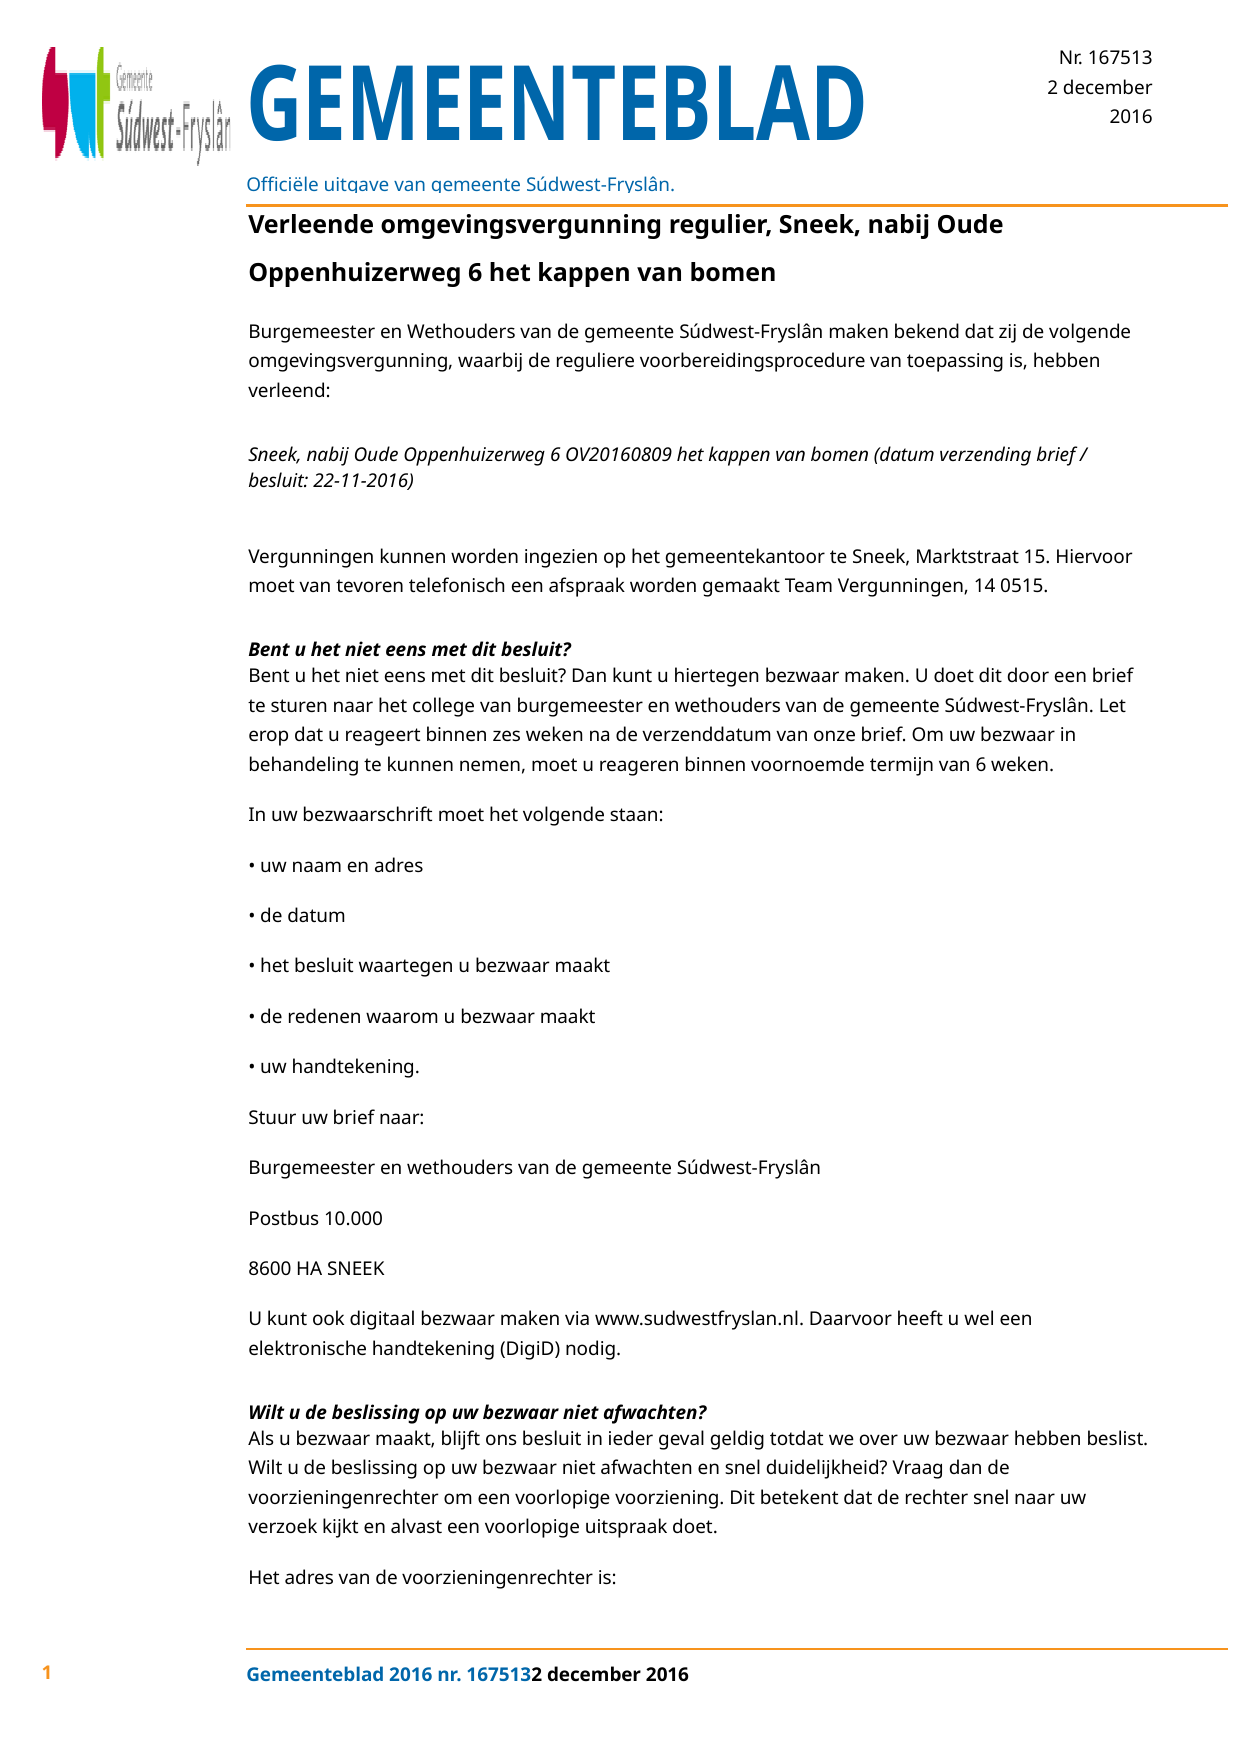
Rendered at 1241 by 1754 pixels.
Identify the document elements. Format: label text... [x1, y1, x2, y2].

text U kunt ook digitaal bezwaar maken via www.sudwestfryslan.nl. Daarvoor heeft u wel een elektronische handtekening (DigiD) nodig. [248, 1306, 1152, 1361]
text • de datum [248, 902, 1152, 928]
text Sneek, nabij Oude Oppenhuizerweg 6 OV20160809 het kappen van bomen (datum verzending brief / besluit: 22-11-2016) [248, 441, 1152, 492]
text • het besluit waartegen u bezwaar maakt [248, 953, 1152, 978]
text Bent u het niet eens met dit besluit? [248, 636, 1152, 662]
text Postbus 10.000 [248, 1205, 1152, 1230]
text Wilt u de beslissing op uw bezwaar niet afwachten? [248, 1399, 1152, 1425]
text Het adres van de voorzieningenrechter is: [248, 1564, 1152, 1590]
text Stuur uw brief naar: [248, 1104, 1152, 1129]
text Verleende omgevingsvergunning regulier, Sneek, nabij Oude Oppenhuizerweg 6 het kappen van bomen [248, 207, 1152, 288]
text Vergunningen kunnen worden ingezien op het gemeentekantoor te Sneek, Marktstraat 15. Hiervoor moet van tevoren telefonisch een afspraak worden gemaakt Team Vergunningen, 14 0515. [248, 543, 1152, 598]
text • de redenen waarom u bezwaar maakt [248, 1003, 1152, 1029]
text • uw naam en adres [248, 852, 1152, 877]
text Bent u het niet eens met dit besluit? Dan kunt u hiertegen bezwaar maken. U doet dit door een brief te sturen naar het college van burgemeester en wethouders van de gemeente Súdwest-Fryslân. Let erop dat u reageert binnen zes weken na de verzenddatum van onze brief. Om uw bezwaar in behandeling te kunnen nemen, moet u reageren binnen voornoemde termijn van 6 weken. [248, 662, 1152, 777]
text Als u bezwaar maakt, blijft ons besluit in ieder geval geldig totdat we over uw bezwaar hebben beslist. Wilt u de beslissing op uw bezwaar niet afwachten en snel duidelijkheid? Vraag dan de voorzieningenrechter om een voorlopige voorziening. Dit betekent dat de rechter snel naar uw verzoek kijkt en alvast een voorlopige uitspraak doet. [248, 1425, 1152, 1539]
text Burgemeester en Wethouders van de gemeente Súdwest-Fryslân maken bekend dat zij de volgende omgevingsvergunning, waarbij de reguliere voorbereidingsprocedure van toepassing is, hebben verleend: [248, 318, 1152, 403]
text • uw handtekening. [248, 1053, 1152, 1079]
text Burgemeester en wethouders van de gemeente Súdwest-Fryslân [248, 1154, 1152, 1180]
picture [41, 47, 231, 172]
text 8600 HA SNEEK [248, 1255, 1152, 1281]
text In uw bezwaarschrift moet het volgende staan: [248, 801, 1152, 827]
